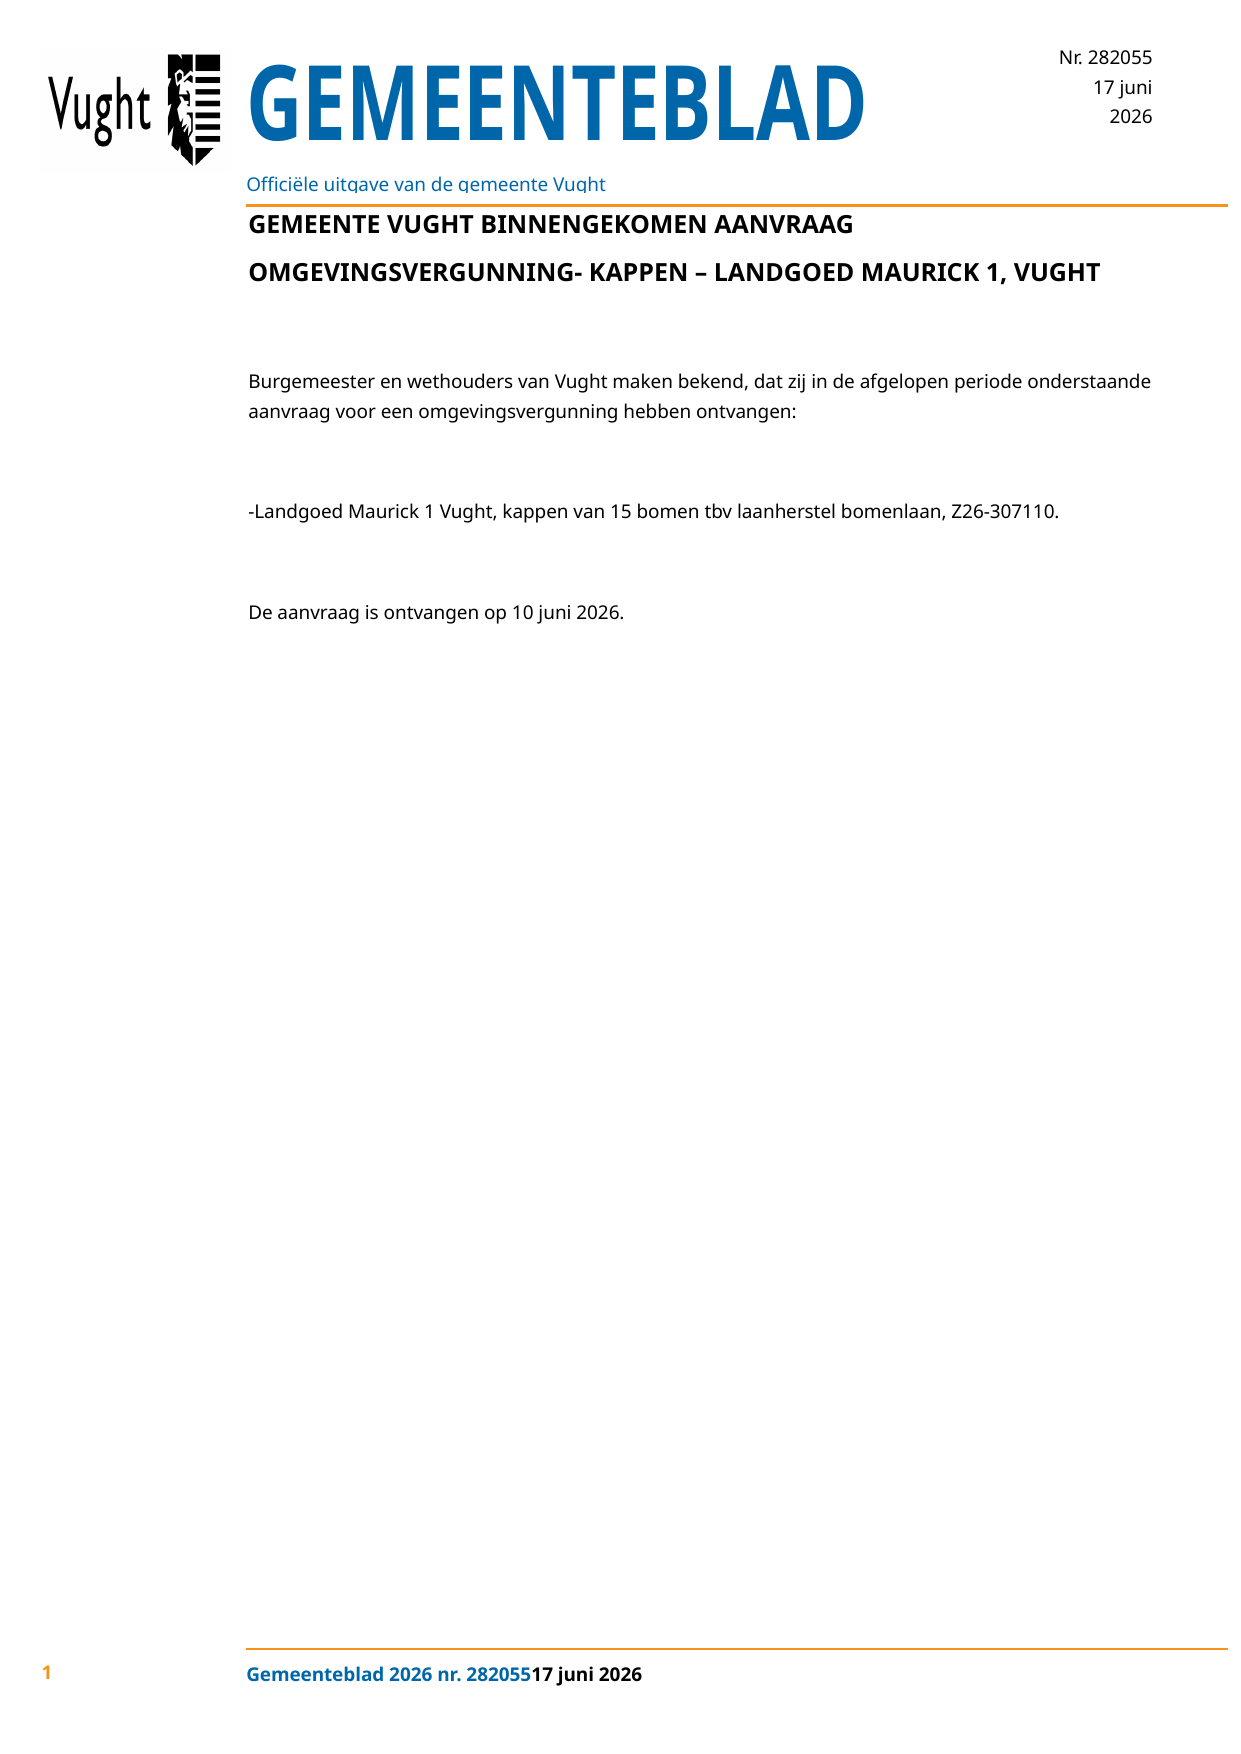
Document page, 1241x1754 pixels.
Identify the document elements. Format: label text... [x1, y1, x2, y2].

text Burgemeester en wethouders van Vught maken bekend, dat zij in de afgelopen periode onderstaande aanvraag voor een omgevingsvergunning hebben ontvangen: [248, 368, 1152, 424]
picture [41, 47, 231, 172]
text GEMEENTE VUGHT BINNENGEKOMEN AANVRAAG OMGEVINGSVERGUNNING- KAPPEN – LANDGOED MAURICK 1, VUGHT [248, 207, 1152, 288]
text De aanvraag is ontvangen op 10 juni 2026. [248, 599, 1152, 625]
text -Landgoed Maurick 1 Vught, kappen van 15 bomen tbv laanherstel bomenlaan, Z26-307110. [248, 499, 1152, 524]
